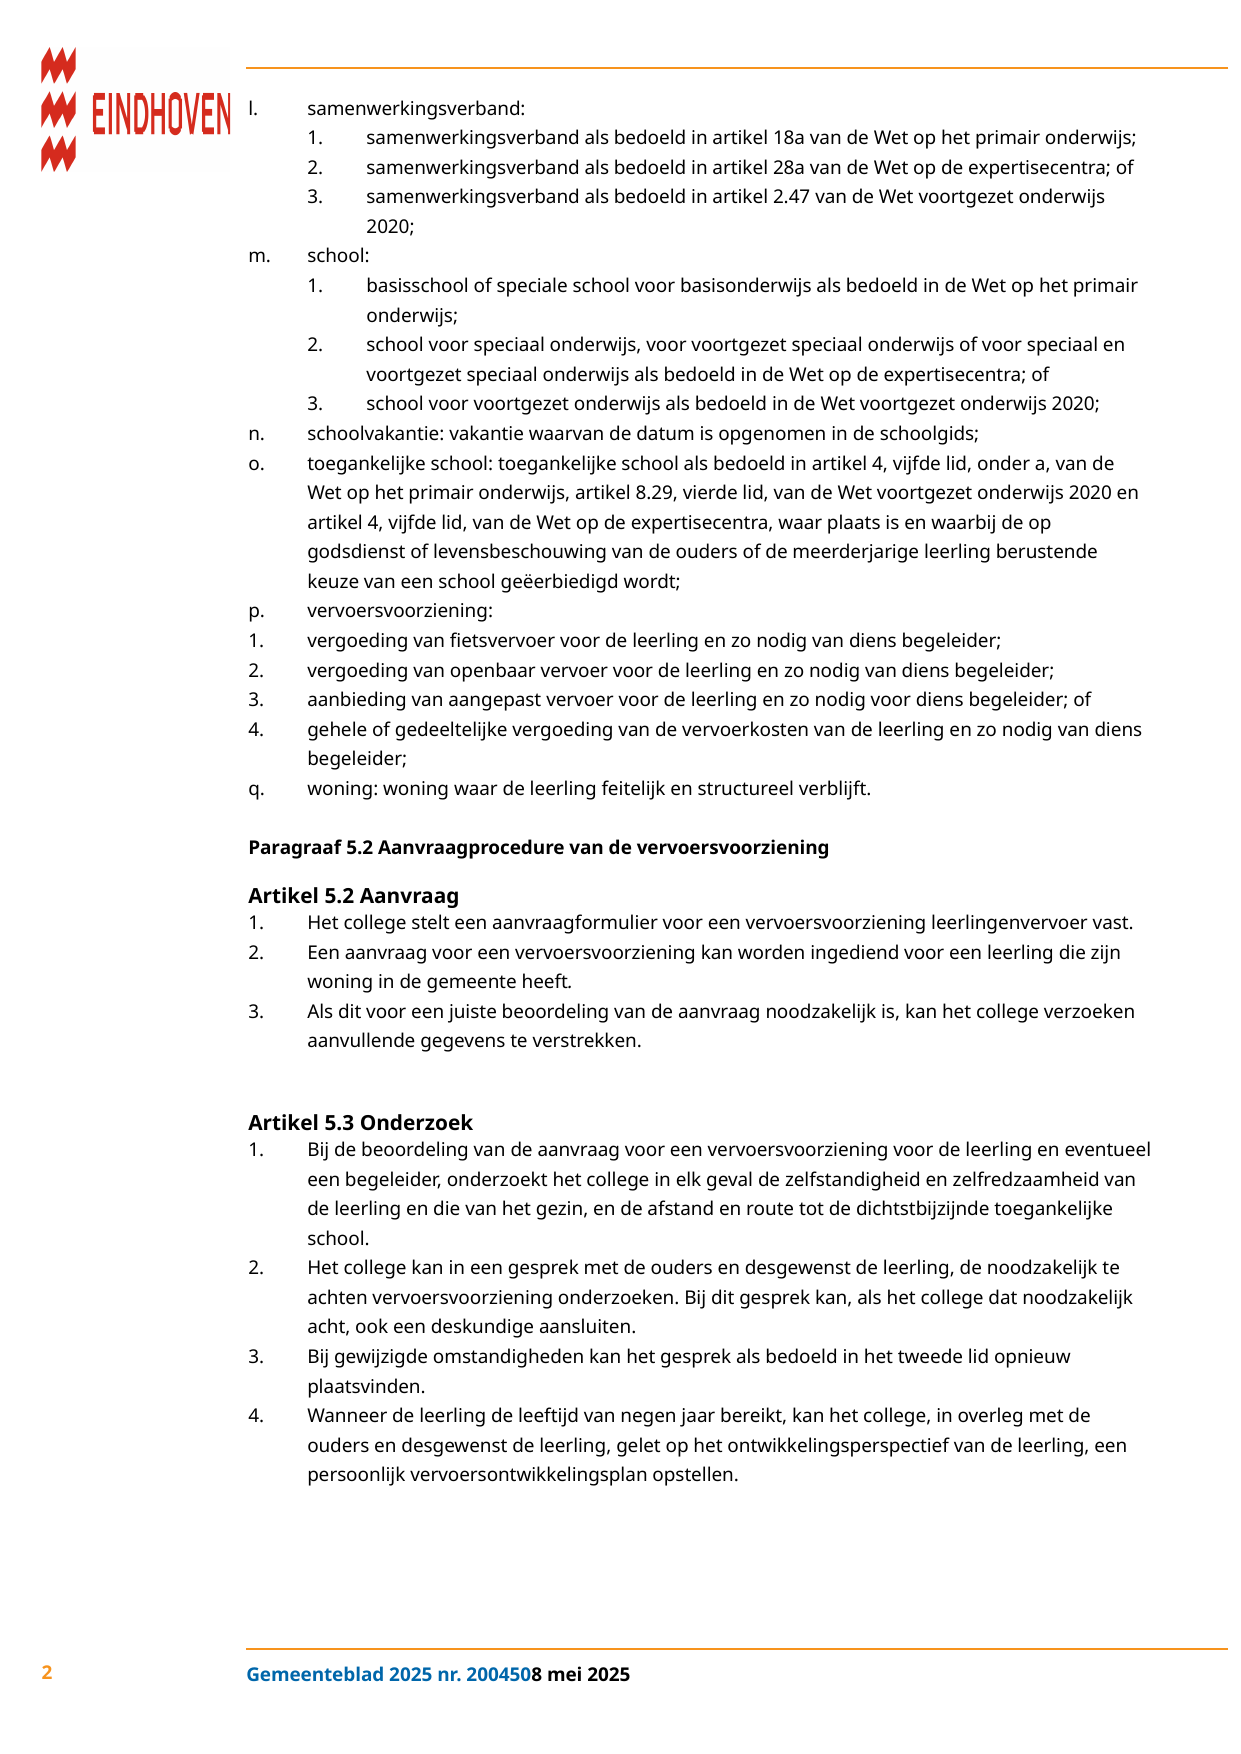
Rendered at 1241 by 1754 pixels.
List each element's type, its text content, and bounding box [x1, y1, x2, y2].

list aanbieding van aangepast vervoer voor de leerling en zo nodig voor diens begeleider; of [248, 686, 1152, 712]
list basisschool of speciale school voor basisonderwijs als bedoeld in de Wet op het primair onderwijs; [307, 272, 1152, 328]
text Artikel 5.2 Aanvraag [248, 881, 1152, 909]
list school voor speciaal onderwijs, voor voortgezet speciaal onderwijs of voor speciaal en voortgezet speciaal onderwijs als bedoeld in de Wet op de expertisecentra; of [307, 331, 1152, 387]
list Wanneer de leerling de leeftijd van negen jaar bereikt, kan het college, in overleg met de ouders en desgewenst de leerling, gelet op het ontwikkelingsperspectief van de leerling, een persoonlijk vervoersontwikkelingsplan opstellen. [248, 1402, 1152, 1487]
list schoolvakantie: vakantie waarvan de datum is opgenomen in de schoolgids; [248, 420, 1152, 446]
list school voor voortgezet onderwijs als bedoeld in de Wet voortgezet onderwijs 2020; [307, 391, 1152, 416]
list samenwerkingsverband als bedoeld in artikel 18a van de Wet op het primair onderwijs; [307, 124, 1152, 150]
list Het college stelt een aanvraagformulier voor een vervoersvoorziening leerlingenvervoer vast. [248, 909, 1152, 935]
text Artikel 5.3 Onderzoek [248, 1108, 1152, 1136]
list woning: woning waar de leerling feitelijk en structureel verblijft. [248, 775, 1152, 801]
list toegankelijke school: toegankelijke school als bedoeld in artikel 4, vijfde lid, onder a, van de Wet op het primair onderwijs, artikel 8.29, vierde lid, van de Wet voortgezet onderwijs 2020 en artikel 4, vijfde lid, van de Wet op de expertisecentra, waar plaats is en waarbij de op godsdienst of levensbeschouwing van de ouders of de meerderjarige leerling berustende keuze van een school geëerbiedigd wordt; [248, 450, 1152, 594]
list samenwerkingsverband als bedoeld in artikel 28a van de Wet op de expertisecentra; of [307, 154, 1152, 180]
list Het college kan in een gesprek met de ouders en desgewenst de leerling, de noodzakelijk te achten vervoersvoorziening onderzoeken. Bij dit gesprek kan, als het college dat noodzakelijk acht, ook een deskundige aansluiten. [248, 1254, 1152, 1339]
text Paragraaf 5.2 Aanvraagprocedure van de vervoersvoorziening [248, 834, 1152, 860]
list Als dit voor een juiste beoordeling van de aanvraag noodzakelijk is, kan het college verzoeken aanvullende gegevens te verstrekken. [248, 998, 1152, 1053]
list Bij gewijzigde omstandigheden kan het gesprek als bedoeld in het tweede lid opnieuw plaatsvinden. [248, 1343, 1152, 1398]
list Een aanvraag voor een vervoersvoorziening kan worden ingediend voor een leerling die zijn woning in de gemeente heeft. [248, 939, 1152, 994]
list vergoeding van openbaar vervoer voor de leerling en zo nodig van diens begeleider; [248, 657, 1152, 683]
list samenwerkingsverband: [248, 95, 1152, 121]
list school: [248, 243, 1152, 268]
list Bij de beoordeling van de aanvraag voor een vervoersvoorziening voor de leerling en eventueel een begeleider, onderzoekt het college in elk geval de zelfstandigheid en zelfredzaamheid van de leerling en die van het gezin, en de afstand en route tot de dichtstbijzijnde toegankelijke school. [248, 1136, 1152, 1251]
list vergoeding van fietsvervoer voor de leerling en zo nodig van diens begeleider; [248, 627, 1152, 653]
list vervoersvoorziening: [248, 598, 1152, 623]
picture [41, 47, 231, 172]
list gehele of gedeeltelijke vergoeding van de vervoerkosten van de leerling en zo nodig van diens begeleider; [248, 716, 1152, 771]
list samenwerkingsverband als bedoeld in artikel 2.47 van de Wet voortgezet onderwijs 2020; [307, 183, 1152, 239]
